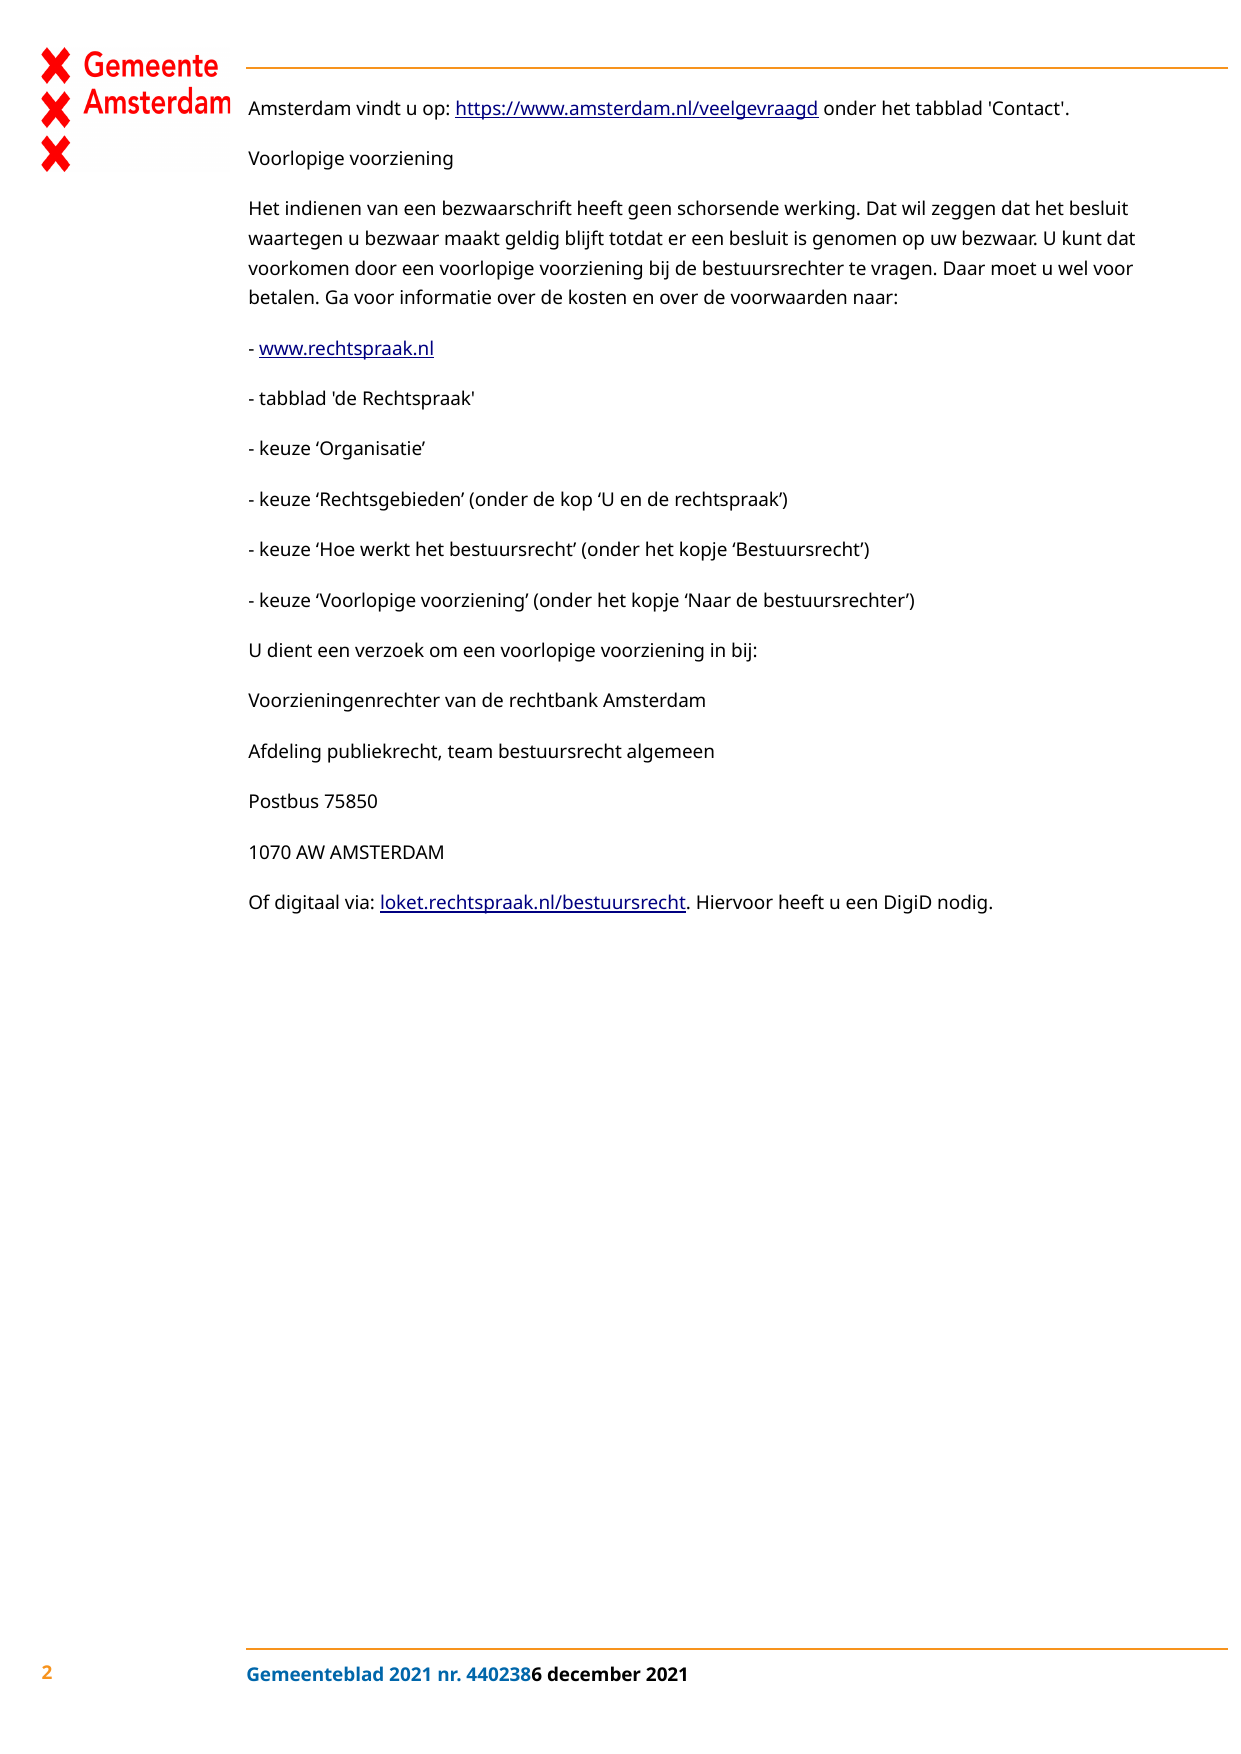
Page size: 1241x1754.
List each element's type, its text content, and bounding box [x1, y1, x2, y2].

text Of digitaal via: loket.rechtspraak.nl/bestuursrecht. Hiervoor heeft u een DigiD nodig. [248, 889, 1152, 915]
text U dient een verzoek om een voorlopige voorziening in bij: [248, 637, 1152, 663]
text Afdeling publiekrecht, team bestuursrecht algemeen [248, 738, 1152, 764]
text - keuze ‘Rechtsgebieden’ (onder de kop ‘U en de rechtspraak’) [248, 486, 1152, 512]
text Het indienen van een bezwaarschrift heeft geen schorsende werking. Dat wil zeggen dat het besluit waartegen u bezwaar maakt geldig blijft totdat er een besluit is genomen op uw bezwaar. U kunt dat voorkomen door een voorlopige voorziening bij de bestuursrechter te vragen. Daar moet u wel voor betalen. Ga voor informatie over de kosten en over de voorwaarden naar: [248, 196, 1152, 310]
text 1070 AW AMSTERDAM [248, 839, 1152, 865]
text - www.rechtspraak.nl [248, 335, 1152, 361]
text - keuze ‘Voorlopige voorziening’ (onder het kopje ‘Naar de bestuursrechter’) [248, 587, 1152, 613]
text - keuze ‘Hoe werkt het bestuursrecht’ (onder het kopje ‘Bestuursrecht’) [248, 536, 1152, 562]
picture [41, 47, 231, 172]
text - keuze ‘Organisatie’ [248, 436, 1152, 461]
text Voorlopige voorziening [248, 145, 1152, 171]
text Voorzieningenrechter van de rechtbank Amsterdam [248, 688, 1152, 713]
text Postbus 75850 [248, 788, 1152, 814]
text - tabblad 'de Rechtspraak' [248, 385, 1152, 411]
text Amsterdam vindt u op: https://www.amsterdam.nl/veelgevraagd onder het tabblad 'Contact'. [248, 95, 1152, 121]
